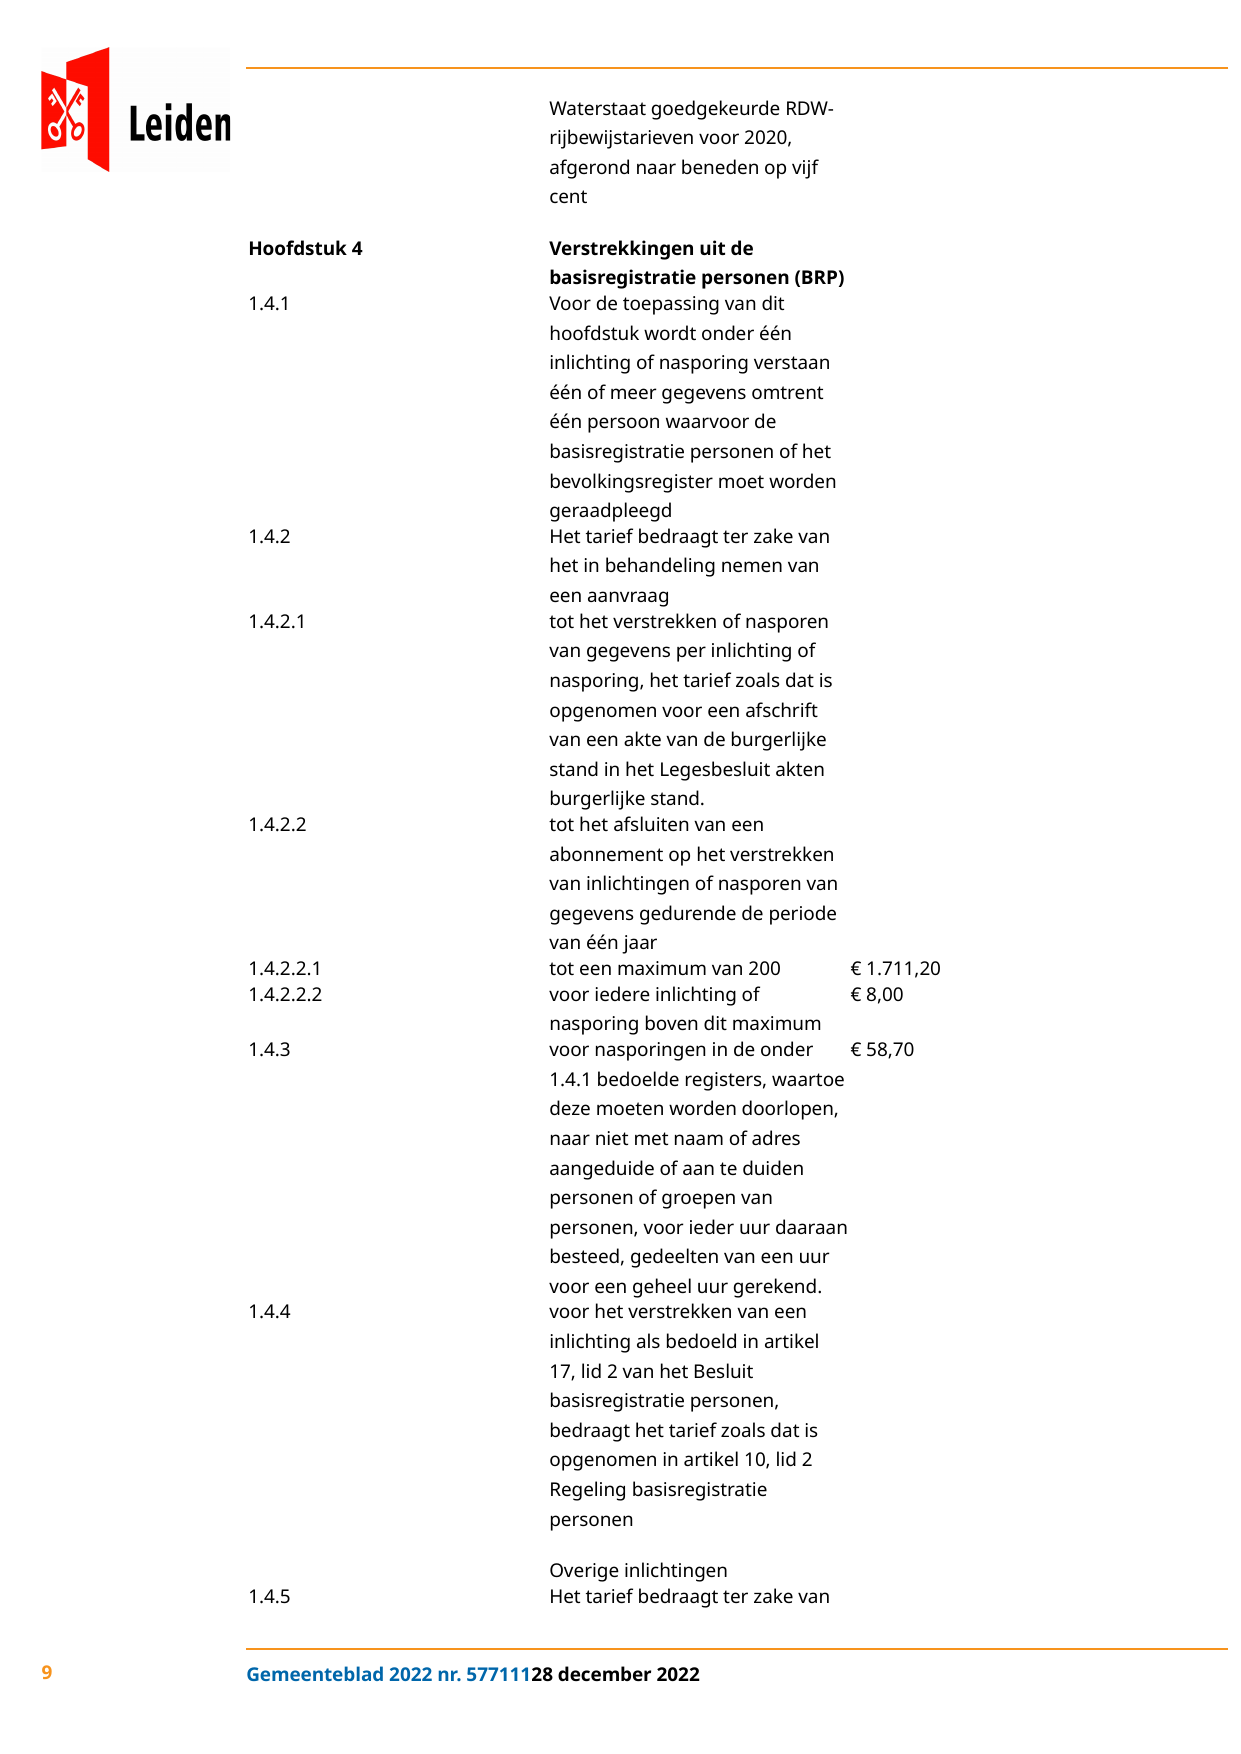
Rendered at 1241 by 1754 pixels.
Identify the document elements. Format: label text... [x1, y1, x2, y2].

table_cell [850, 235, 1152, 290]
table_cell 1.4.4 [248, 1299, 549, 1532]
table_cell [850, 1299, 1152, 1532]
table_cell [248, 1532, 549, 1557]
table_cell Waterstaat goedgekeurde RDW-rijbewijstarieven voor 2020, afgerond naar beneden op vijf cent [549, 95, 850, 209]
table_cell [850, 811, 1152, 955]
table_cell 1.4.2.2 [248, 811, 549, 955]
table_cell [248, 1557, 549, 1583]
table_cell 1.4.1 [248, 290, 549, 523]
table_cell [850, 290, 1152, 523]
table_cell 1.4.2.2.2 [248, 981, 549, 1036]
table_cell Overige inlichtingen [549, 1557, 850, 1583]
table_cell voor het verstrekken van een inlichting als bedoeld in artikel 17, lid 2 van het Besluit basisregistratie personen, bedraagt het tarief zoals dat is opgenomen in artikel 10, lid 2 Regeling basisregistratie personen [549, 1299, 850, 1532]
table_cell [850, 608, 1152, 811]
table_cell 1.4.2.2.1 [248, 955, 549, 981]
table_cell 1.4.2 [248, 523, 549, 608]
table_cell Het tarief bedraagt ter zake van [549, 1583, 850, 1609]
table_cell voor iedere inlichting of nasporing boven dit maximum [549, 981, 850, 1036]
table_cell [248, 209, 549, 235]
table_cell tot een maximum van 200 [549, 955, 850, 981]
table_cell Hoofdstuk 4 [248, 235, 549, 290]
table_cell [850, 209, 1152, 235]
table_cell [549, 209, 850, 235]
table_cell [850, 95, 1152, 209]
table_cell Het tarief bedraagt ter zake van het in behandeling nemen van een aanvraag [549, 523, 850, 608]
table_cell € 8,00 [850, 981, 1152, 1036]
table_cell [549, 1532, 850, 1557]
table_cell 1.4.2.1 [248, 608, 549, 811]
table_cell Verstrekkingen uit de basisregistratie personen (BRP) [549, 235, 850, 290]
table_cell 1.4.5 [248, 1583, 549, 1609]
table_cell [850, 1532, 1152, 1557]
table_cell tot het afsluiten van een abonnement op het verstrekken van inlichtingen of nasporen van gegevens gedurende de periode van één jaar [549, 811, 850, 955]
table_cell voor nasporingen in de onder 1.4.1 bedoelde registers, waartoe deze moeten worden doorlopen, naar niet met naam of adres aangeduide of aan te duiden personen of groepen van personen, voor ieder uur daaraan besteed, gedeelten van een uur voor een geheel uur gerekend. [549, 1036, 850, 1299]
table_cell € 58,70 [850, 1036, 1152, 1299]
table_cell Voor de toepassing van dit hoofdstuk wordt onder één inlichting of nasporing verstaan één of meer gegevens omtrent één persoon waarvoor de basisregistratie personen of het bevolkingsregister moet worden geraadpleegd [549, 290, 850, 523]
table_cell € 1.711,20 [850, 955, 1152, 981]
table_cell [248, 95, 549, 209]
table_cell [850, 1583, 1152, 1609]
picture [41, 47, 231, 172]
table_cell [850, 1557, 1152, 1583]
table_cell [850, 523, 1152, 608]
table_cell 1.4.3 [248, 1036, 549, 1299]
table_cell tot het verstrekken of nasporen van gegevens per inlichting of nasporing, het tarief zoals dat is opgenomen voor een afschrift van een akte van de burgerlijke stand in het Legesbesluit akten burgerlijke stand. [549, 608, 850, 811]
